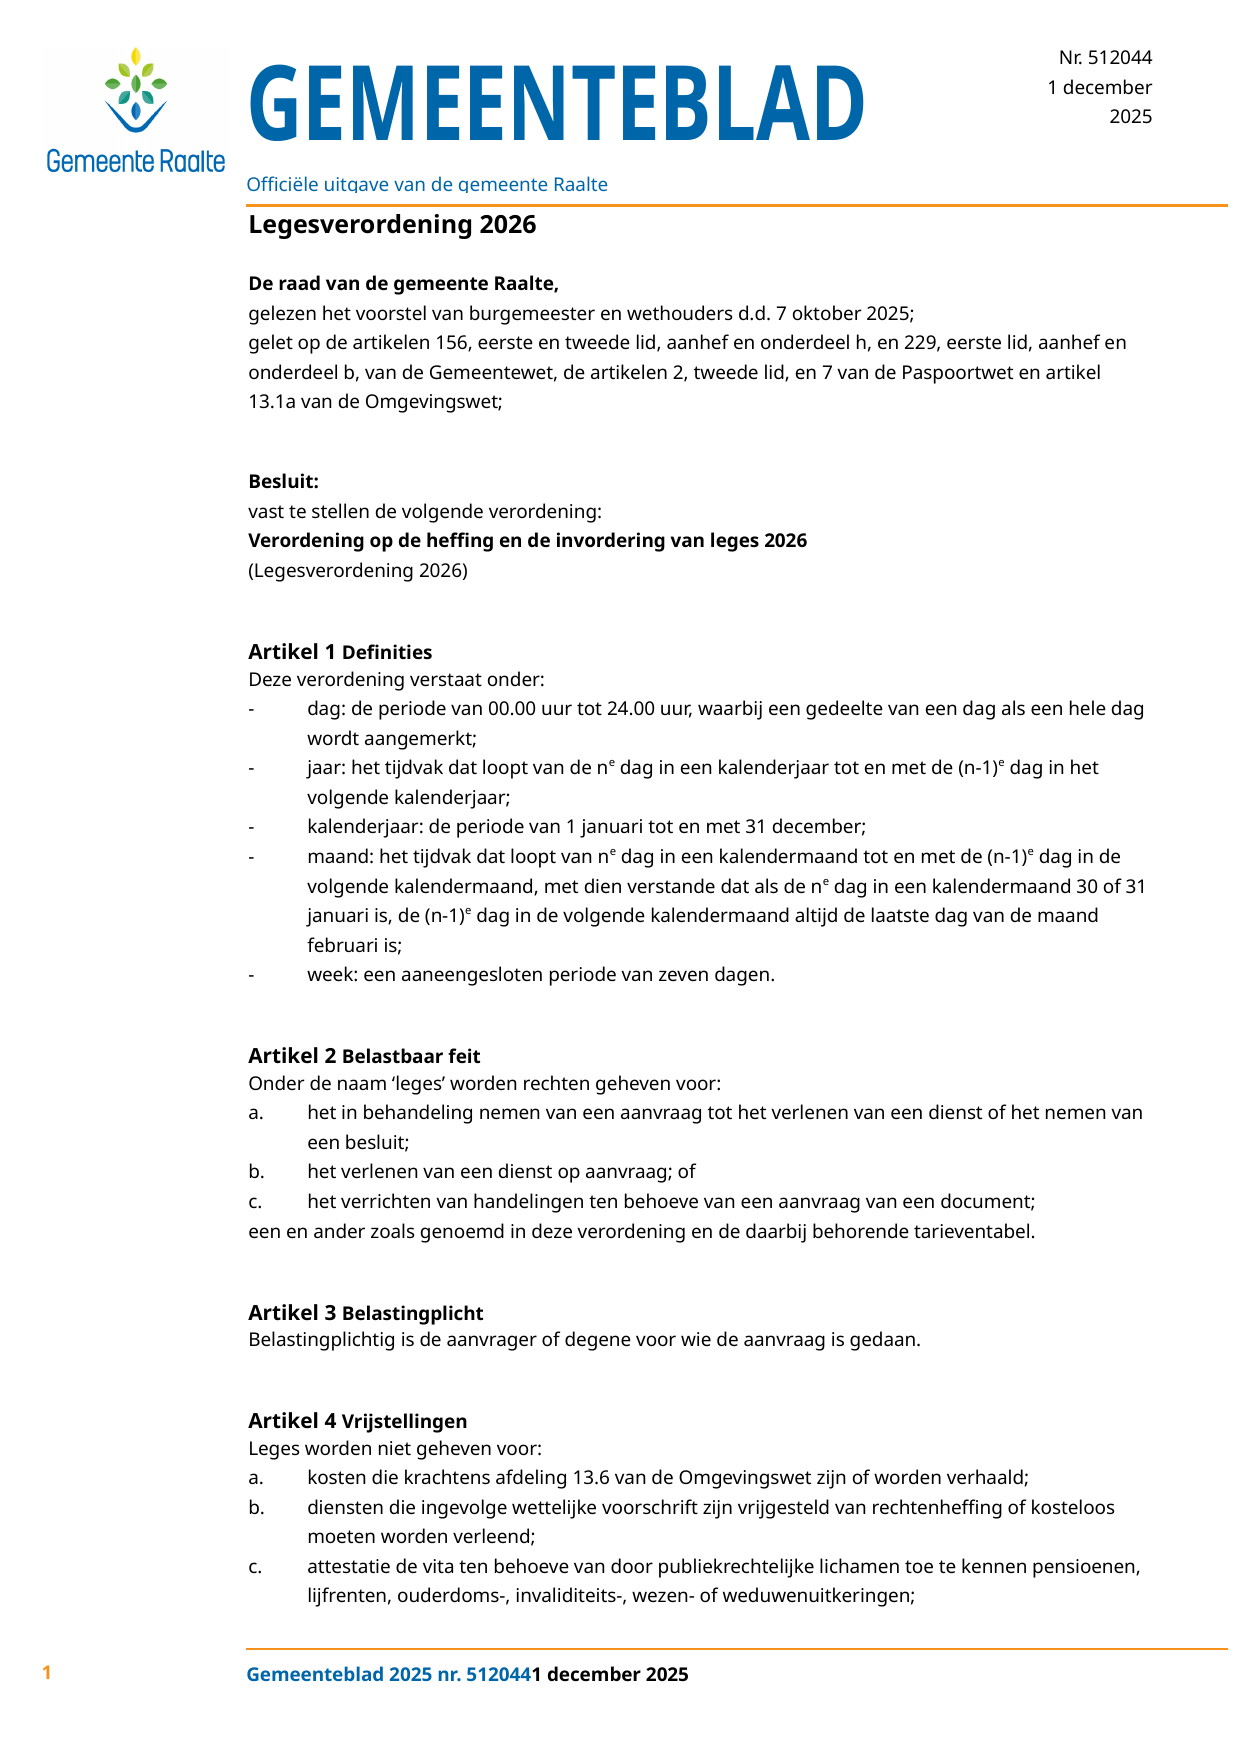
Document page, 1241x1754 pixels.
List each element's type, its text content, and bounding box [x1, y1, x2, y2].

text Legesverordening 2026 [248, 207, 1152, 241]
list jaar: het tijdvak dat loopt van de ne dag in een kalenderjaar tot en met de (n-1)e dag in het volgende kalenderjaar; [248, 754, 1152, 810]
text Deze verordening verstaat onder: [248, 666, 1152, 691]
list attestatie de vita ten behoeve van door publiekrechtelijke lichamen toe te kennen pensioenen, lijfrenten, ouderdoms-, invaliditeits-, wezen- of weduwenuitkeringen; [248, 1553, 1152, 1608]
list het verlenen van een dienst op aanvraag; of [248, 1159, 1152, 1184]
list diensten die ingevolge wettelijke voorschrift zijn vrijgesteld van rechtenheffing of kosteloos moeten worden verleend; [248, 1494, 1152, 1549]
picture [41, 47, 231, 172]
list het verrichten van handelingen ten behoeve van een aanvraag van een document; [248, 1188, 1152, 1214]
list week: een aaneengesloten periode van zeven dagen. [248, 962, 1152, 987]
text Artikel 3 Belastingplicht [248, 1298, 1152, 1326]
list maand: het tijdvak dat loopt van ne dag in een kalendermaand tot en met de (n-1)e dag in de volgende kalendermaand, met dien verstande dat als de ne dag in een kalendermaand 30 of 31 januari is, de (n-1)e dag in de volgende kalendermaand altijd de laatste dag van de maand februari is; [248, 843, 1152, 958]
text Onder de naam ‘leges’ worden rechten geheven voor: [248, 1070, 1152, 1096]
text een en ander zoals genoemd in deze verordening en de daarbij behorende tarieventabel. [248, 1218, 1152, 1244]
list kosten die krachtens afdeling 13.6 van de Omgevingswet zijn of worden verhaald; [248, 1464, 1152, 1490]
text Artikel 1 Definities [248, 637, 1152, 666]
text Besluit: [248, 468, 1152, 494]
text gelezen het voorstel van burgemeester en wethouders d.d. 7 oktober 2025; [248, 300, 1152, 326]
text vast te stellen de volgende verordening: [248, 498, 1152, 524]
text Artikel 4 Vrijstellingen [248, 1406, 1152, 1435]
list kalenderjaar: de periode van 1 januari tot en met 31 december; [248, 814, 1152, 839]
text (Legesverordening 2026) [248, 557, 1152, 583]
text gelet op de artikelen 156, eerste en tweede lid, aanhef en onderdeel h, en 229, eerste lid, aanhef en onderdeel b, van de Gemeentewet, de artikelen 2, tweede lid, en 7 van de Paspoortwet en artikel 13.1a van de Omgevingswet; [248, 329, 1152, 414]
text Artikel 2 Belastbaar feit [248, 1042, 1152, 1070]
list dag: de periode van 00.00 uur tot 24.00 uur, waarbij een gedeelte van een dag als een hele dag wordt aangemerkt; [248, 695, 1152, 751]
text Verordening op de heffing en de invordering van leges 2026 [248, 528, 1152, 553]
text De raad van de gemeente Raalte, [248, 270, 1152, 296]
list het in behandeling nemen van een aanvraag tot het verlenen van een dienst of het nemen van een besluit; [248, 1099, 1152, 1155]
text Leges worden niet geheven voor: [248, 1435, 1152, 1461]
text Belastingplichtig is de aanvrager of degene voor wie de aanvraag is gedaan. [248, 1326, 1152, 1352]
